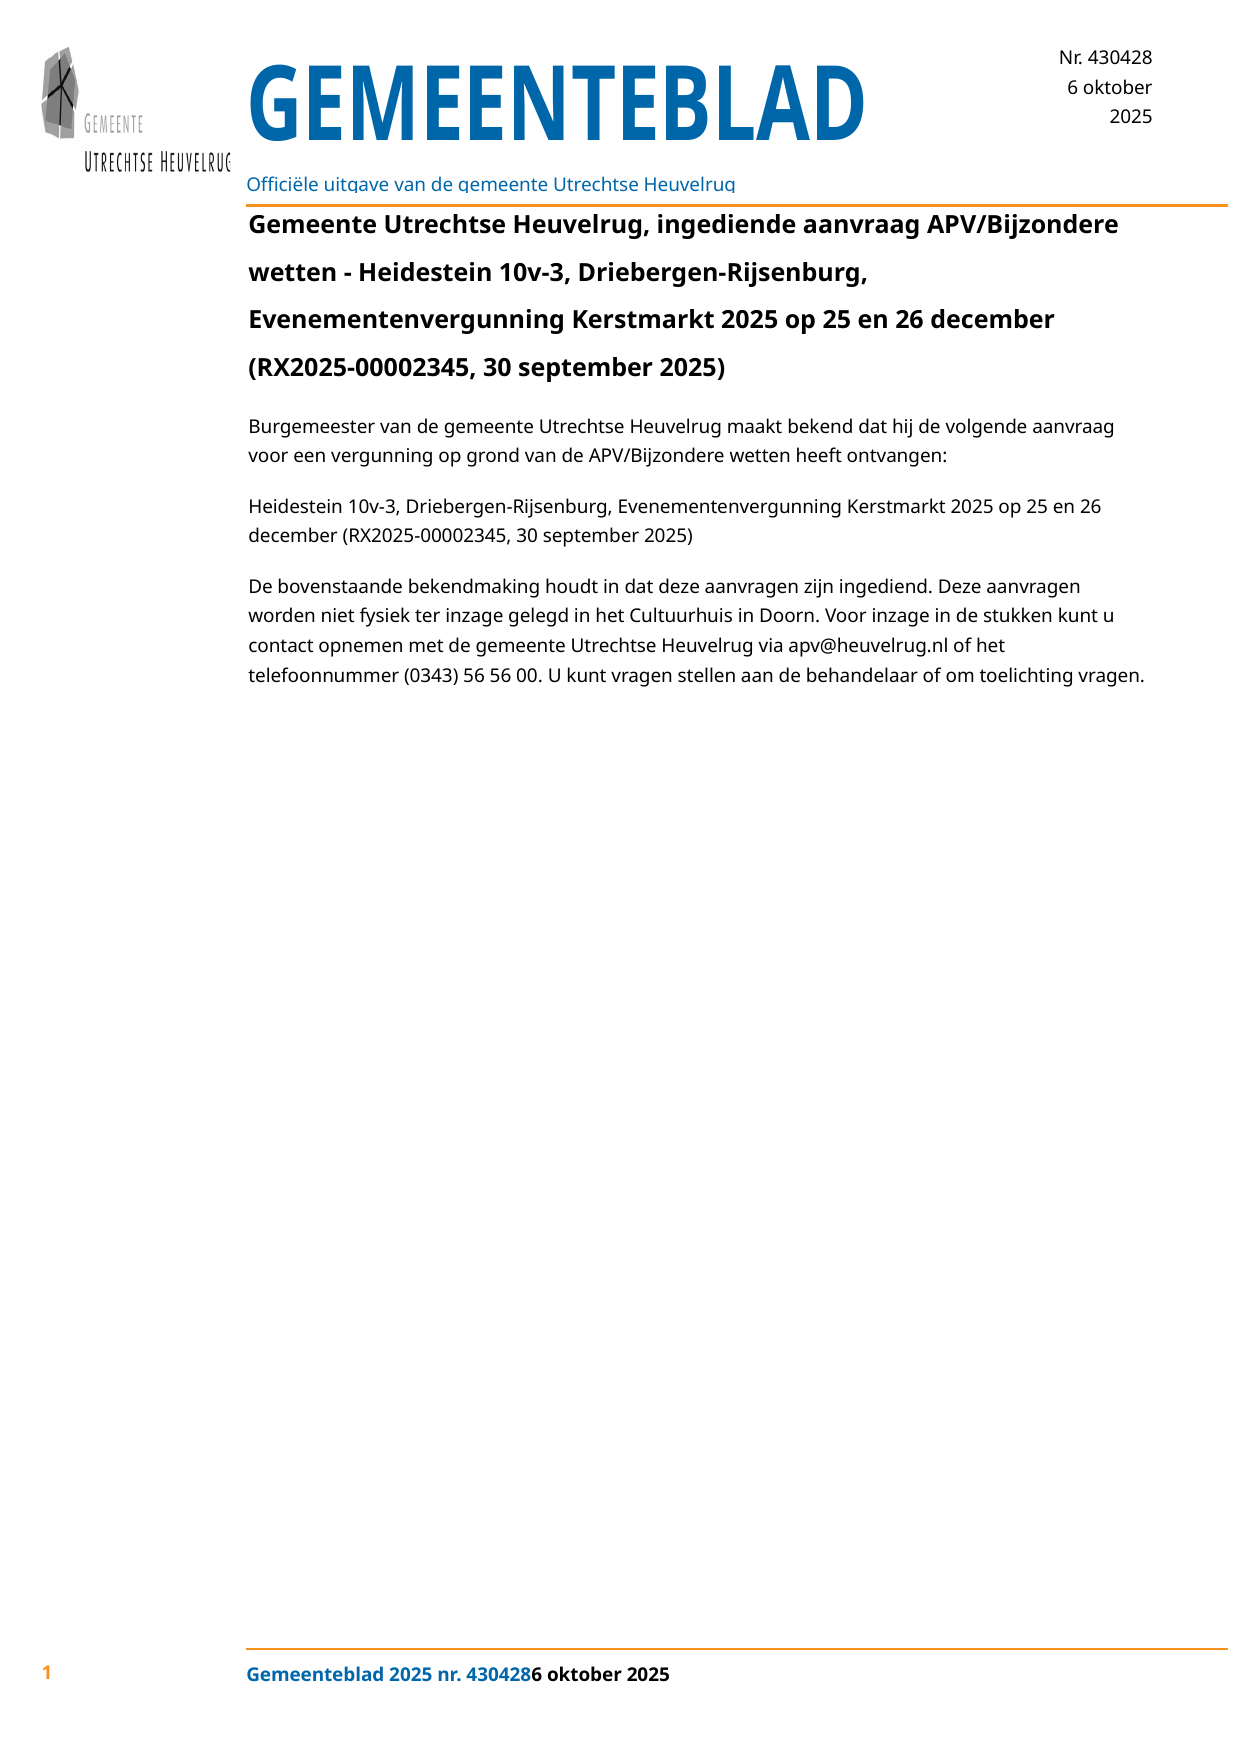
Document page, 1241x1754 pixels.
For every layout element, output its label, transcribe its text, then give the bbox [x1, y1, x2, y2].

text Gemeente Utrechtse Heuvelrug, ingediende aanvraag APV/Bijzondere wetten - Heidestein 10v-3, Driebergen-Rijsenburg, Evenementenvergunning Kerstmarkt 2025 op 25 en 26 december (RX2025-00002345, 30 september 2025) [248, 207, 1152, 384]
picture [41, 47, 231, 172]
text De bovenstaande bekendmaking houdt in dat deze aanvragen zijn ingediend. Deze aanvragen worden niet fysiek ter inzage gelegd in het Cultuurhuis in Doorn. Voor inzage in de stukken kunt u contact opnemen met de gemeente Utrechtse Heuvelrug via apv@heuvelrug.nl of het telefoonnummer (0343) 56 56 00. U kunt vragen stellen aan de behandelaar of om toelichting vragen. [248, 573, 1152, 688]
text Heidestein 10v-3, Driebergen-Rijsenburg, Evenementenvergunning Kerstmarkt 2025 op 25 en 26 december (RX2025-00002345, 30 september 2025) [248, 493, 1152, 548]
text Burgemeester van de gemeente Utrechtse Heuvelrug maakt bekend dat hij de volgende aanvraag voor een vergunning op grond van de APV/Bijzondere wetten heeft ontvangen: [248, 413, 1152, 468]
